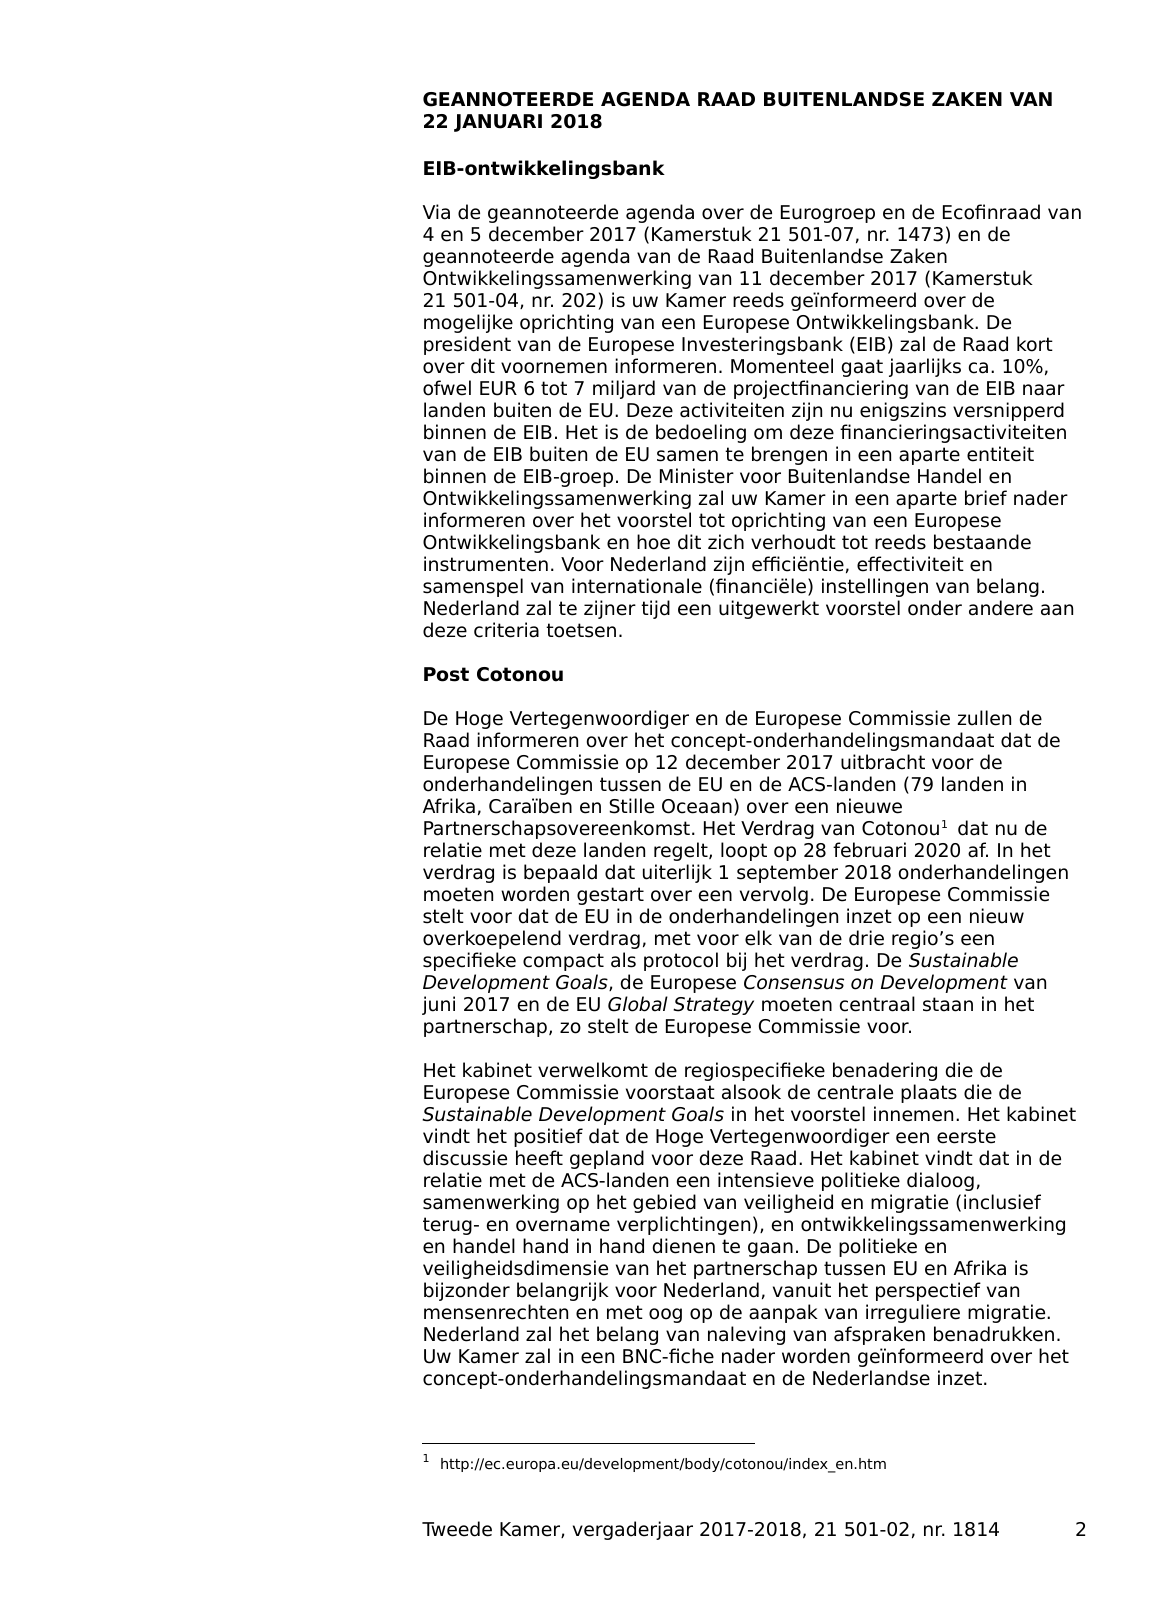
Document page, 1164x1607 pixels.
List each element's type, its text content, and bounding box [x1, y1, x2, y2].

text De Hoge Vertegenwoordiger en de Europese Commissie zullen de Raad informeren over het concept-onderhandelingsmandaat dat de Europese Commissie op 12 december 2017 uitbracht voor de onderhandelingen tussen de EU en de ACS-landen (79 landen in Afrika, Caraïben en Stille Oceaan) over een nieuwe Partnerschapsovereenkomst. Het Verdrag van Cotonou dat nu de relatie met deze landen regelt, loopt op 28 februari 2020 af. In het verdrag is bepaald dat uiterlijk 1 september 2018 onderhandelingen moeten worden gestart over een vervolg. De Europese Commissie stelt voor dat de EU in de onderhandelingen inzet op een nieuw overkoepelend verdrag, met voor elk van de drie regio’s een specifieke compact als protocol bij het verdrag. De Sustainable Development Goals, de Europese Consensus on Development van juni 2017 en de EU Global Strategy moeten centraal staan in het partnerschap, zo stelt de Europese Commissie voor. [422, 708, 1087, 1038]
text http://ec.europa.eu/development/body/cotonou/index_en.htm [422, 1452, 1087, 1474]
text Via de geannoteerde agenda over de Eurogroep en de Ecofinraad van 4 en 5 december 2017 (Kamerstuk 21 501-07, nr. 1473) en de geannoteerde agenda van de Raad Buitenlandse Zaken Ontwikkelingssamenwerking van 11 december 2017 (Kamerstuk 21 501-04, nr. 202) is uw Kamer reeds geïnformeerd over de mogelijke oprichting van een Europese Ontwikkelingsbank. De president van de Europese Investeringsbank (EIB) zal de Raad kort over dit voornemen informeren. Momenteel gaat jaarlijks ca. 10%, ofwel EUR 6 tot 7 miljard van de projectfinanciering van de EIB naar landen buiten de EU. Deze activiteiten zijn nu enigszins versnipperd binnen de EIB. Het is de bedoeling om deze financieringsactiviteiten van de EIB buiten de EU samen te brengen in een aparte entiteit binnen de EIB-groep. De Minister voor Buitenlandse Handel en Ontwikkelingssamenwerking zal uw Kamer in een aparte brief nader informeren over het voorstel tot oprichting van een Europese Ontwikkelingsbank en hoe dit zich verhoudt tot reeds bestaande instrumenten. Voor Nederland zijn efficiëntie, effectiviteit en samenspel van internationale (financiële) instellingen van belang. Nederland zal te zijner tijd een uitgewerkt voorstel onder andere aan deze criteria toetsen. [422, 202, 1087, 642]
subtitle EIB-ontwikkelingsbank [422, 158, 1087, 180]
subtitle GEANNOTEERDE AGENDA RAAD BUITENLANDSE ZAKEN VAN 22 JANUARI 2018 [422, 89, 1087, 133]
subtitle Post Cotonou [422, 664, 1087, 686]
text Het kabinet verwelkomt de regiospecifieke benadering die de Europese Commissie voorstaat alsook de centrale plaats die de Sustainable Development Goals in het voorstel innemen. Het kabinet vindt het positief dat de Hoge Vertegenwoordiger een eerste discussie heeft gepland voor deze Raad. Het kabinet vindt dat in de relatie met de ACS-landen een intensieve politieke dialoog, samenwerking op het gebied van veiligheid en migratie (inclusief terug- en overname verplichtingen), en ontwikkelingssamenwerking en handel hand in hand dienen te gaan. De politieke en veiligheidsdimensie van het partnerschap tussen EU en Afrika is bijzonder belangrijk voor Nederland, vanuit het perspectief van mensenrechten en met oog op de aanpak van irreguliere migratie. Nederland zal het belang van naleving van afspraken benadrukken. Uw Kamer zal in een BNC-fiche nader worden geïnformeerd over het concept-onderhandelingsmandaat en de Nederlandse inzet. [422, 1060, 1087, 1390]
